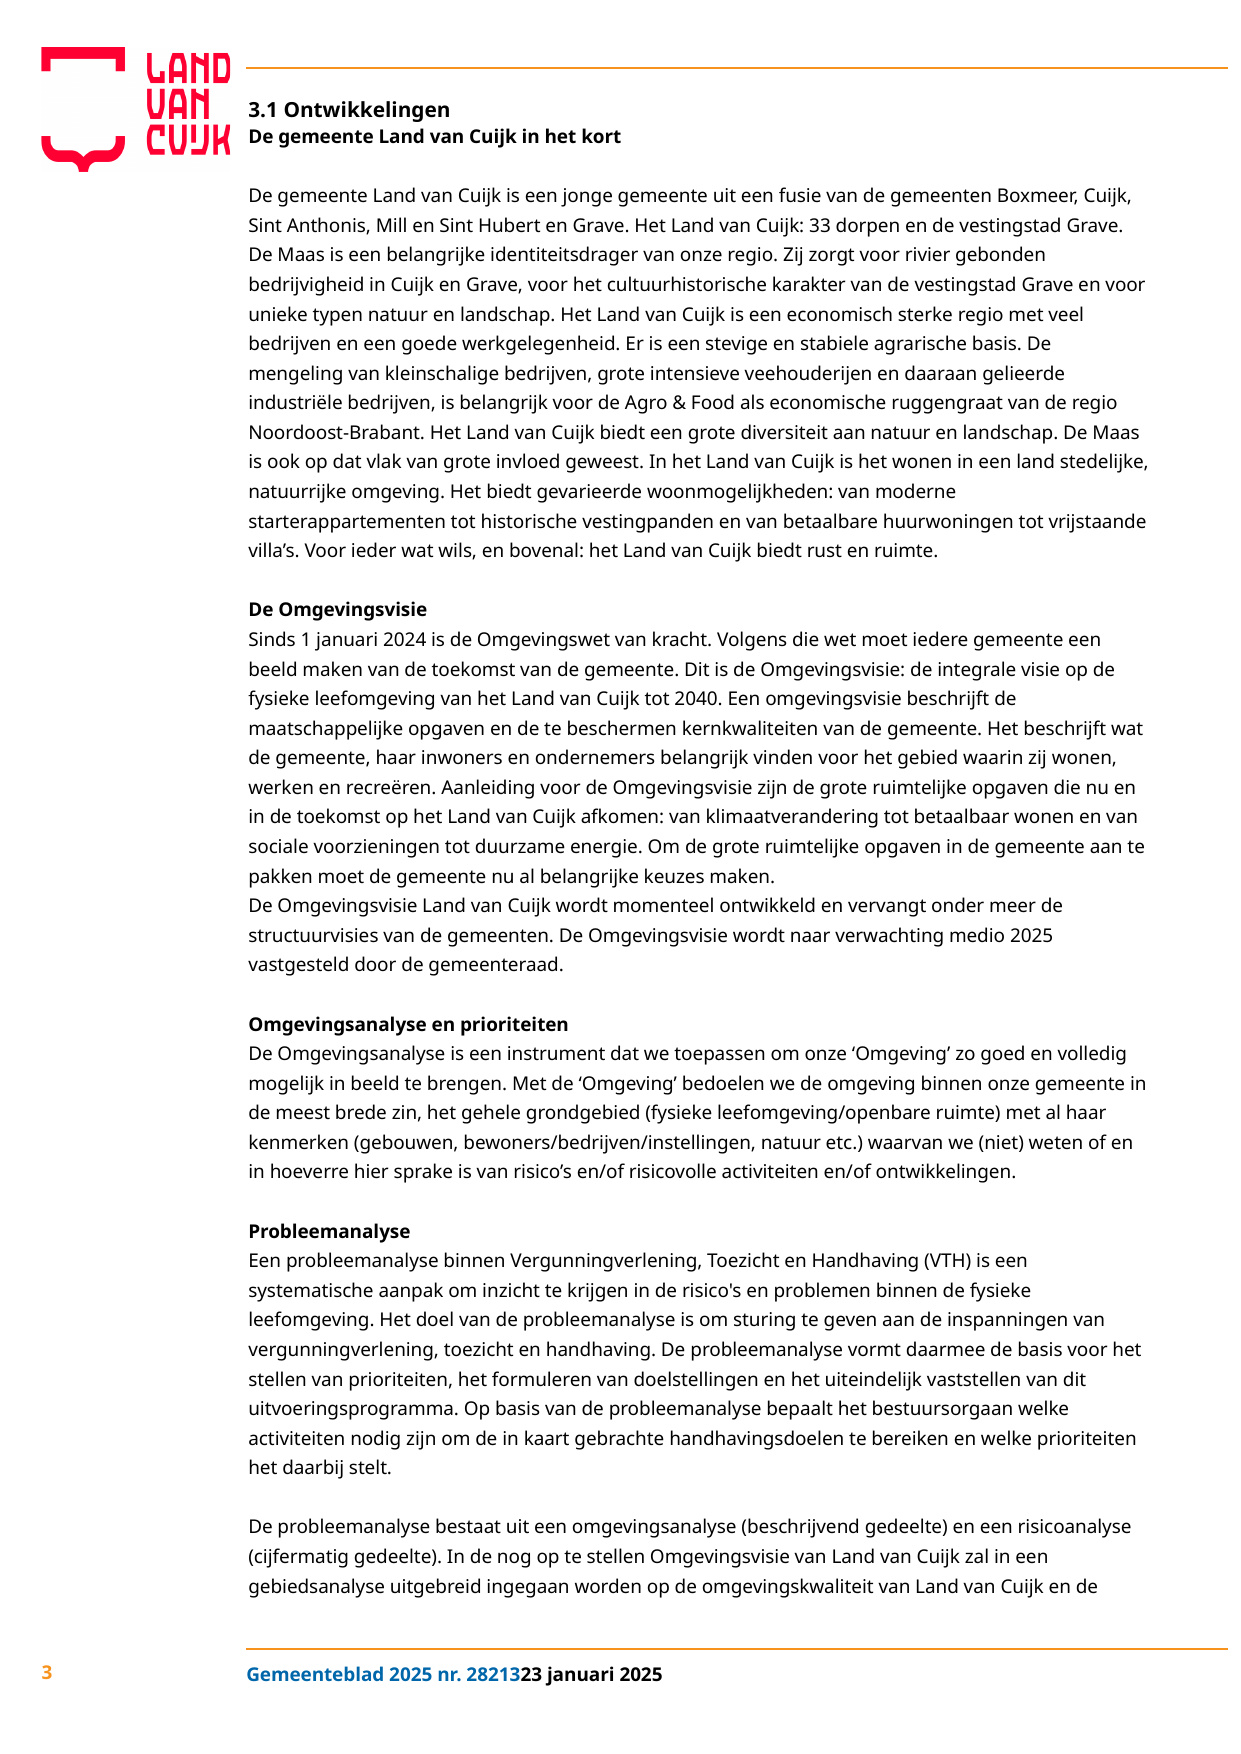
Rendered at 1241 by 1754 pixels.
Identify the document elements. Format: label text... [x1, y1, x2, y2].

text De Omgevingsanalyse is een instrument dat we toepassen om onze ‘Omgeving’ zo goed en volledig mogelijk in beeld te brengen. Met de ‘Omgeving’ bedoelen we de omgeving binnen onze gemeente in de meest brede zin, het gehele grondgebied (fysieke leefomgeving/openbare ruimte) met al haar kenmerken (gebouwen, bewoners/bedrijven/instellingen, natuur etc.) waarvan we (niet) weten of en in hoeverre hier sprake is van risico’s en/of risicovolle activiteiten en/of ontwikkelingen. [248, 1040, 1152, 1184]
text Sinds 1 januari 2024 is de Omgevingswet van kracht. Volgens die wet moet iedere gemeente een beeld maken van de toekomst van de gemeente. Dit is de Omgevingsvisie: de integrale visie op de fysieke leefomgeving van het Land van Cuijk tot 2040. Een omgevingsvisie beschrijft de maatschappelijke opgaven en de te beschermen kernkwaliteiten van de gemeente. Het beschrijft wat de gemeente, haar inwoners en ondernemers belangrijk vinden voor het gebied waarin zij wonen, werken en recreëren. Aanleiding voor de Omgevingsvisie zijn de grote ruimtelijke opgaven die nu en in de toekomst op het Land van Cuijk afkomen: van klimaatverandering tot betaalbaar wonen en van sociale voorzieningen tot duurzame energie. Om de grote ruimtelijke opgaven in de gemeente aan te pakken moet de gemeente nu al belangrijke keuzes maken. [248, 626, 1152, 888]
text De probleemanalyse bestaat uit een omgevingsanalyse (beschrijvend gedeelte) en een risicoanalyse (cijfermatig gedeelte). In de nog op te stellen Omgevingsvisie van Land van Cuijk zal in een gebiedsanalyse uitgebreid ingegaan worden op de omgevingskwaliteit van Land van Cuijk en de [248, 1514, 1152, 1598]
text Probleemanalyse [248, 1218, 1152, 1243]
text De Omgevingsvisie Land van Cuijk wordt momenteel ontwikkeld en vervangt onder meer de structuurvisies van de gemeenten. De Omgevingsvisie wordt naar verwachting medio 2025 vastgesteld door de gemeenteraad. [248, 892, 1152, 977]
text De gemeente Land van Cuijk in het kort [248, 123, 1152, 149]
text Omgevingsanalyse en prioriteiten [248, 1011, 1152, 1036]
text Een probleemanalyse binnen Vergunningverlening, Toezicht en Handhaving (VTH) is een systematische aanpak om inzicht te krijgen in de risico's en problemen binnen de fysieke leefomgeving. Het doel van de probleemanalyse is om sturing te geven aan de inspanningen van vergunningverlening, toezicht en handhaving. De probleemanalyse vormt daarmee de basis voor het stellen van prioriteiten, het formuleren van doelstellingen en het uiteindelijk vaststellen van dit uitvoeringsprogramma. Op basis van de probleemanalyse bepaalt het bestuursorgaan welke activiteiten nodig zijn om de in kaart gebrachte handhavingsdoelen te bereiken en welke prioriteiten het daarbij stelt. [248, 1247, 1152, 1480]
text De gemeente Land van Cuijk is een jonge gemeente uit een fusie van de gemeenten Boxmeer, Cuijk, Sint Anthonis, Mill en Sint Hubert en Grave. Het Land van Cuijk: 33 dorpen en de vestingstad Grave. De Maas is een belangrijke identiteitsdrager van onze regio. Zij zorgt voor rivier gebonden bedrijvigheid in Cuijk en Grave, voor het cultuurhistorische karakter van de vestingstad Grave en voor unieke typen natuur en landschap. Het Land van Cuijk is een economisch sterke regio met veel bedrijven en een goede werkgelegenheid. Er is een stevige en stabiele agrarische basis. De mengeling van kleinschalige bedrijven, grote intensieve veehouderijen en daaraan gelieerde industriële bedrijven, is belangrijk voor de Agro & Food als economische ruggengraat van de regio Noordoost-Brabant. Het Land van Cuijk biedt een grote diversiteit aan natuur en landschap. De Maas is ook op dat vlak van grote invloed geweest. In het Land van Cuijk is het wonen in een land stedelijke, natuurrijke omgeving. Het biedt gevarieerde woonmogelijkheden: van moderne starterappartementen tot historische vestingpanden en van betaalbare huurwoningen tot vrijstaande villa’s. Voor ieder wat wils, en bovenal: het Land van Cuijk biedt rust en ruimte. [248, 182, 1152, 563]
text De Omgevingsvisie [248, 597, 1152, 622]
text 3.1 Ontwikkelingen [248, 95, 1152, 123]
picture [41, 47, 231, 172]
